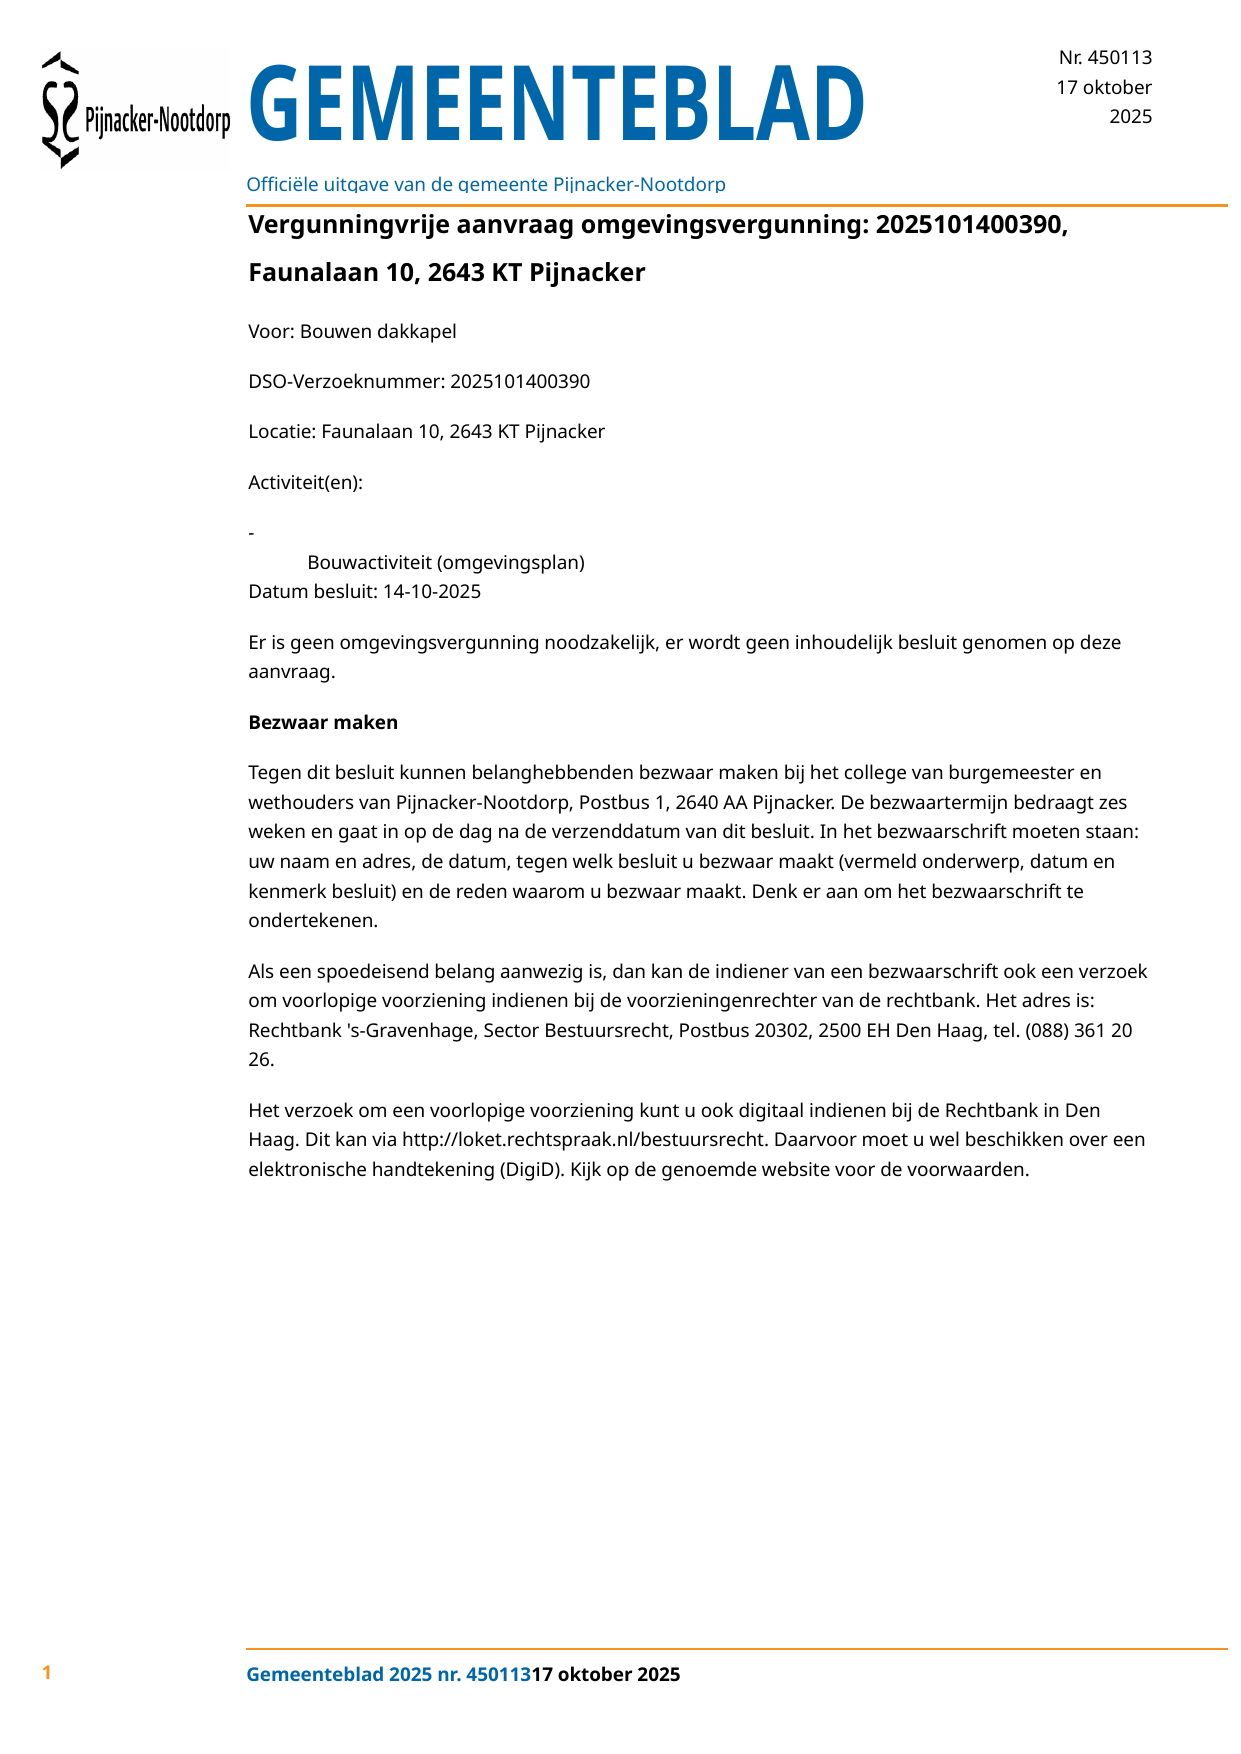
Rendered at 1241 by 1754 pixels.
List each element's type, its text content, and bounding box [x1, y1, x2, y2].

text Als een spoedeisend belang aanwezig is, dan kan de indiener van een bezwaarschrift ook een verzoek om voorlopige voorziening indienen bij de voorzieningenrechter van de rechtbank. Het adres is: Rechtbank 's-Gravenhage, Sector Bestuursrecht, Postbus 20302, 2500 EH Den Haag, tel. (088) 361 20 26. [248, 958, 1152, 1072]
text Tegen dit besluit kunnen belanghebbenden bezwaar maken bij het college van burgemeester en wethouders van Pijnacker-Nootdorp, Postbus 1, 2640 AA Pijnacker. De bezwaartermijn bedraagt zes weken en gaat in op de dag na de verzenddatum van dit besluit. In het bezwaarschrift moeten staan: uw naam en adres, de datum, tegen welk besluit u bezwaar maakt (vermeld onderwerp, datum en kenmerk besluit) en de reden waarom u bezwaar maakt. Denk er aan om het bezwaarschrift te ondertekenen. [248, 759, 1152, 933]
list Bouwactiviteit (omgevingsplan) [248, 549, 1152, 575]
text Activiteit(en): [248, 469, 1152, 495]
text DSO-Verzoeknummer: 2025101400390 [248, 368, 1152, 394]
text Locatie: Faunalaan 10, 2643 KT Pijnacker [248, 419, 1152, 444]
text Datum besluit: 14-10-2025 [248, 579, 1152, 604]
text Bezwaar maken [248, 709, 1152, 735]
text Er is geen omgevingsvergunning noodzakelijk, er wordt geen inhoudelijk besluit genomen op deze aanvraag. [248, 629, 1152, 684]
text Voor: Bouwen dakkapel [248, 318, 1152, 344]
text Vergunningvrije aanvraag omgevingsvergunning: 2025101400390, Faunalaan 10, 2643 KT Pijnacker [248, 207, 1152, 288]
picture [41, 47, 231, 172]
text Het verzoek om een voorlopige voorziening kunt u ook digitaal indienen bij de Rechtbank in Den Haag. Dit kan via http://loket.rechtspraak.nl/bestuursrecht. Daarvoor moet u wel beschikken over een elektronische handtekening (DigiD). Kijk op de genoemde website voor de voorwaarden. [248, 1097, 1152, 1182]
